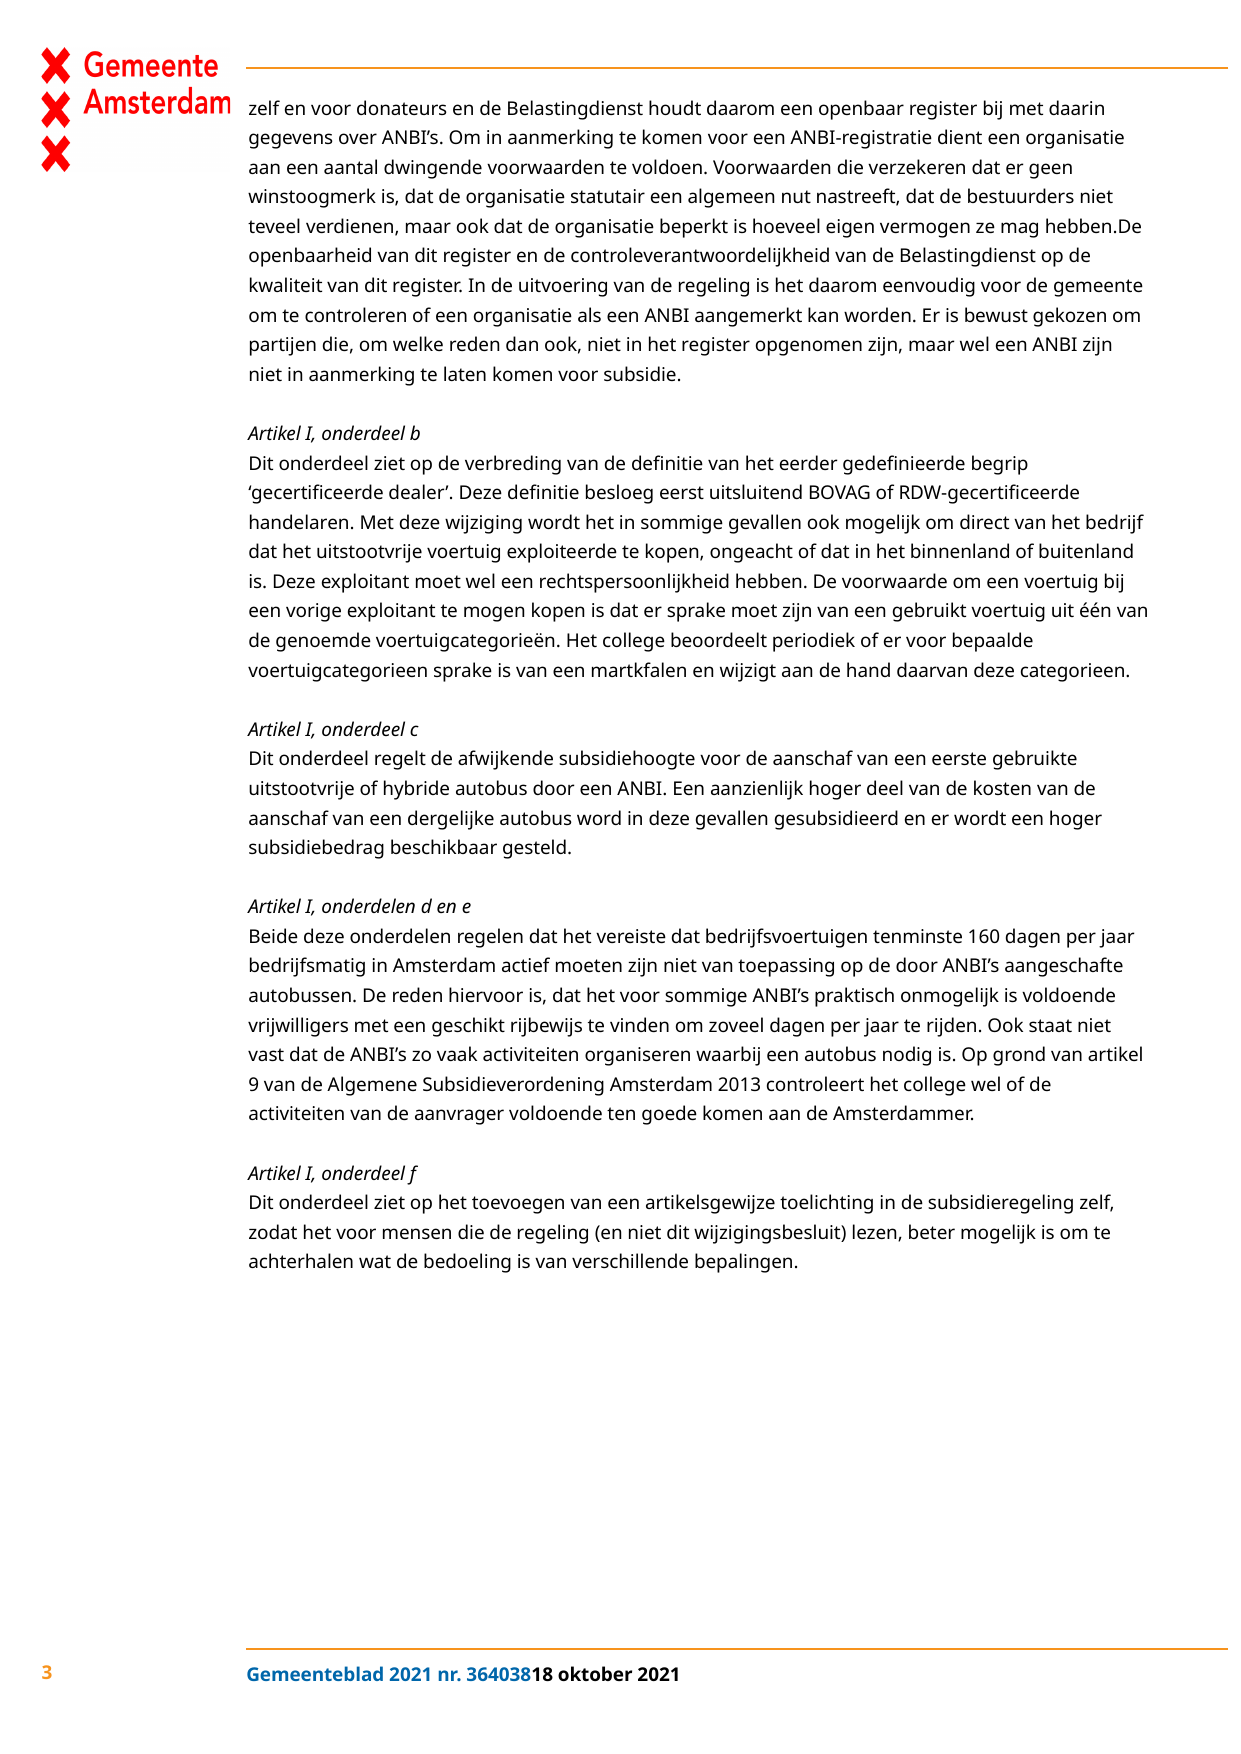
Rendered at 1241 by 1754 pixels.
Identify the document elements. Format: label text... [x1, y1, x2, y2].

text zelf en voor donateurs en de Belastingdienst houdt daarom een openbaar register bij met daarin gegevens over ANBI’s. Om in aanmerking te komen voor een ANBI-registratie dient een organisatie aan een aantal dwingende voorwaarden te voldoen. Voorwaarden die verzekeren dat er geen winstoogmerk is, dat de organisatie statutair een algemeen nut nastreeft, dat de bestuurders niet teveel verdienen, maar ook dat de organisatie beperkt is hoeveel eigen vermogen ze mag hebben.De openbaarheid van dit register en de controleverantwoordelijkheid van de Belastingdienst op de kwaliteit van dit register. In de uitvoering van de regeling is het daarom eenvoudig voor de gemeente om te controleren of een organisatie als een ANBI aangemerkt kan worden. Er is bewust gekozen om partijen die, om welke reden dan ook, niet in het register opgenomen zijn, maar wel een ANBI zijn niet in aanmerking te laten komen voor subsidie. [248, 95, 1152, 387]
text Artikel I, onderdeel c [248, 716, 1152, 742]
text Dit onderdeel ziet op het toevoegen van een artikelsgewijze toelichting in de subsidieregeling zelf, zodat het voor mensen die de regeling (en niet dit wijzigingsbesluit) lezen, beter mogelijk is om te achterhalen wat de bedoeling is van verschillende bepalingen. [248, 1189, 1152, 1274]
text Dit onderdeel regelt de afwijkende subsidiehoogte voor de aanschaf van een eerste gebruikte uitstootvrije of hybride autobus door een ANBI. Een aanzienlijk hoger deel van de kosten van de aanschaf van een dergelijke autobus word in deze gevallen gesubsidieerd en er wordt een hoger subsidiebedrag beschikbaar gesteld. [248, 746, 1152, 860]
text Artikel I, onderdeel f [248, 1160, 1152, 1186]
text Artikel I, onderdeel b [248, 420, 1152, 446]
text Artikel I, onderdelen d en e [248, 893, 1152, 919]
text Beide deze onderdelen regelen dat het vereiste dat bedrijfsvoertuigen tenminste 160 dagen per jaar bedrijfsmatig in Amsterdam actief moeten zijn niet van toepassing op de door ANBI’s aangeschafte autobussen. De reden hiervoor is, dat het voor sommige ANBI’s praktisch onmogelijk is voldoende vrijwilligers met een geschikt rijbewijs te vinden om zoveel dagen per jaar te rijden. Ook staat niet vast dat de ANBI’s zo vaak activiteiten organiseren waarbij een autobus nodig is. Op grond van artikel 9 van de Algemene Subsidieverordening Amsterdam 2013 controleert het college wel of de activiteiten van de aanvrager voldoende ten goede komen aan de Amsterdammer. [248, 923, 1152, 1126]
text Dit onderdeel ziet op de verbreding van de definitie van het eerder gedefinieerde begrip ‘gecertificeerde dealer’. Deze definitie besloeg eerst uitsluitend BOVAG of RDW-gecertificeerde handelaren. Met deze wijziging wordt het in sommige gevallen ook mogelijk om direct van het bedrijf dat het uitstootvrije voertuig exploiteerde te kopen, ongeacht of dat in het binnenland of buitenland is. Deze exploitant moet wel een rechtspersoonlijkheid hebben. De voorwaarde om een voertuig bij een vorige exploitant te mogen kopen is dat er sprake moet zijn van een gebruikt voertuig uit één van de genoemde voertuigcategorieën. Het college beoordeelt periodiek of er voor bepaalde voertuigcategorieen sprake is van een martkfalen en wijzigt aan de hand daarvan deze categorieen. [248, 450, 1152, 683]
picture [41, 47, 231, 172]
